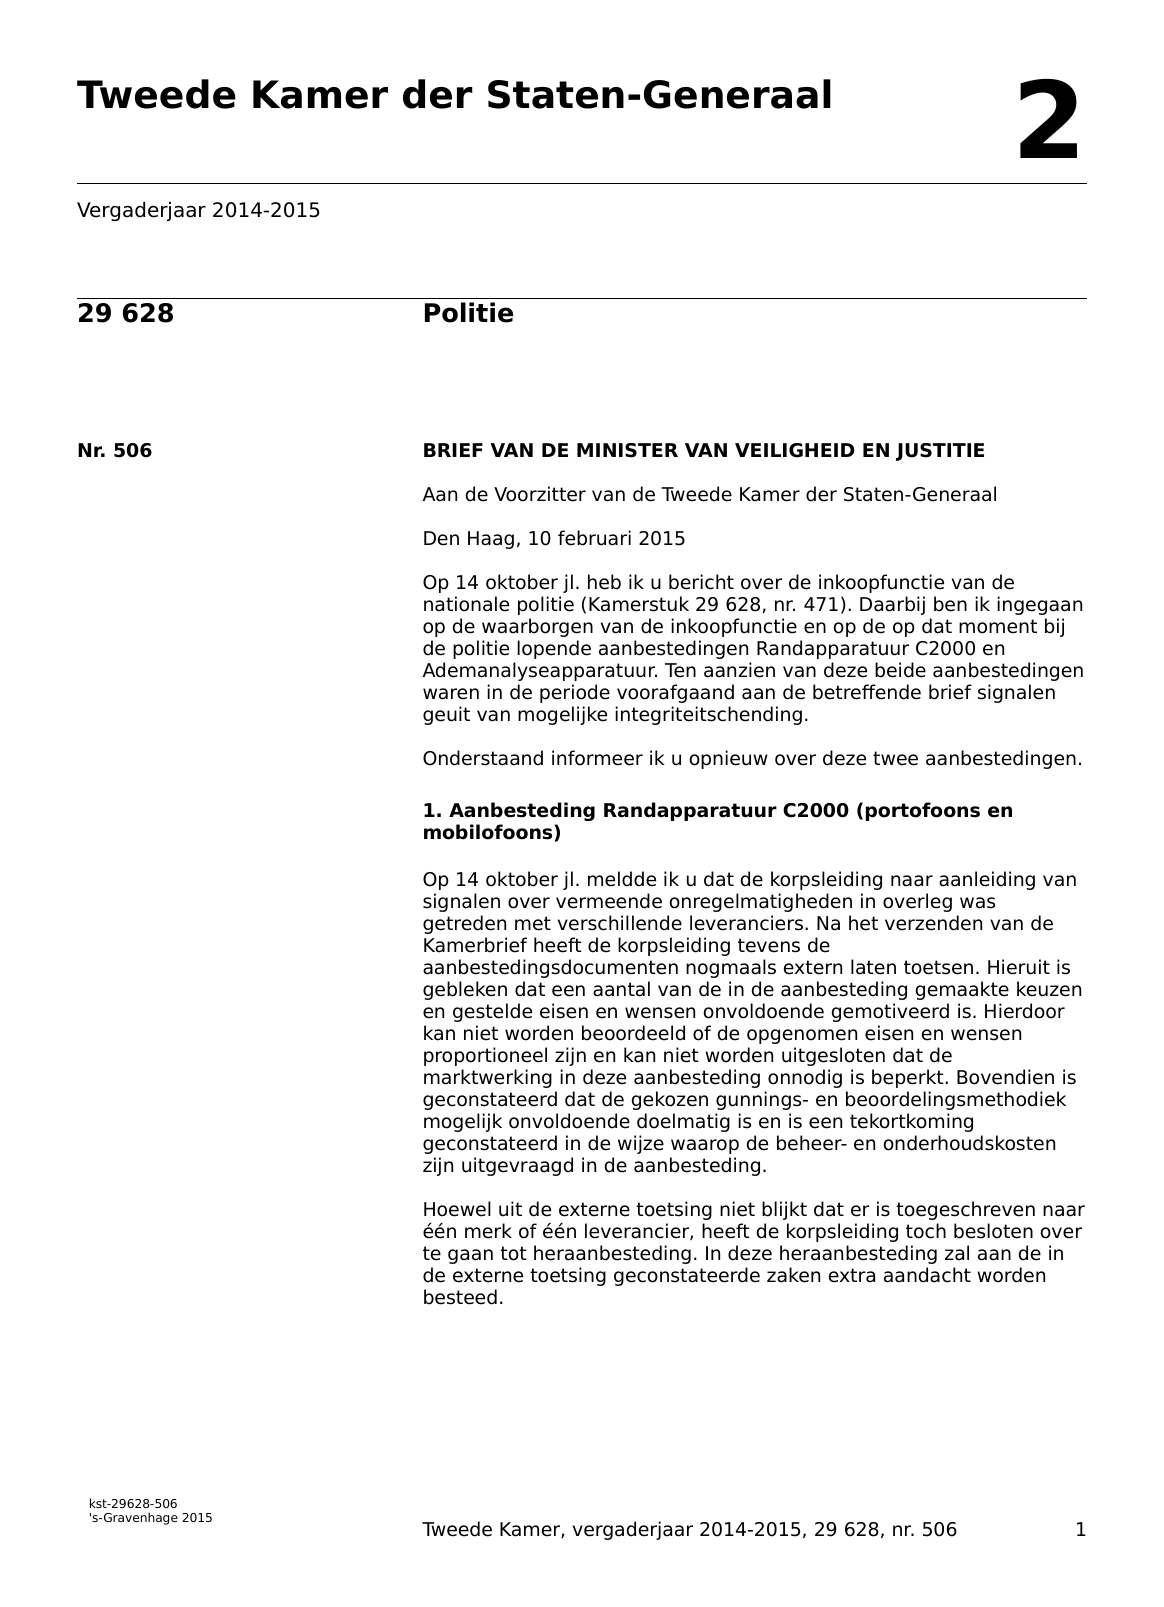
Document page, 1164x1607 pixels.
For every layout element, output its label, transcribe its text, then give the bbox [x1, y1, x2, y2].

table_cell Vergaderjaar 2014-2015 [77, 184, 1087, 298]
text Op 14 oktober jl. heb ik u bericht over de inkoopfunctie van de nationale politie (Kamerstuk 29 628, nr. 471). Daarbij ben ik ingegaan op de waarborgen van de inkoopfunctie en op de op dat moment bij de politie lopende aanbestedingen Randapparatuur C2000 en Ademanalyseapparatuur. Ten aanzien van deze beide aanbestedingen waren in de periode voorafgaand aan de betreffende brief signalen geuit van mogelijke integriteitschending. [422, 572, 1087, 726]
subtitle 1. Aanbesteding Randapparatuur C2000 (portofoons en mobilofoons) [422, 800, 1087, 844]
table_header Tweede Kamer der Staten-Generaal [77, 59, 886, 183]
text Op 14 oktober jl. meldde ik u dat de korpsleiding naar aanleiding van signalen over vermeende onregelmatigheden in overleg was getreden met verschillende leveranciers. Na het verzenden van de Kamerbrief heeft de korpsleiding tevens de aanbestedingsdocumenten nogmaals extern laten toetsen. Hieruit is gebleken dat een aantal van de in de aanbesteding gemaakte keuzen en gestelde eisen en wensen onvoldoende gemotiveerd is. Hierdoor kan niet worden beoordeeld of de opgenomen eisen en wensen proportioneel zijn en kan niet worden uitgesloten dat de marktwerking in deze aanbesteding onnodig is beperkt. Bovendien is geconstateerd dat de gekozen gunnings- en beoordelingsmethodiek mogelijk onvoldoende doelmatig is en is een tekortkoming geconstateerd in de wijze waarop de beheer- en onderhoudskosten zijn uitgevraagd in de aanbesteding. [422, 869, 1087, 1177]
text kst-29628-506 [88, 1497, 323, 1511]
text Aan de Voorzitter van de Tweede Kamer der Staten-Generaal [422, 484, 1087, 506]
table_header 2 [886, 59, 1087, 183]
text Hoewel uit de externe toetsing niet blijkt dat er is toegeschreven naar één merk of één leverancier, heeft de korpsleiding toch besloten over te gaan tot heraanbesteding. In deze heraanbesteding zal aan de in de externe toetsing geconstateerde zaken extra aandacht worden besteed. [422, 1199, 1087, 1309]
subtitle 29 628 Politie [77, 299, 1087, 329]
subtitle Nr. 506 BRIEF VAN DE MINISTER VAN VEILIGHEID EN JUSTITIE [77, 440, 1087, 462]
text Onderstaand informeer ik u opnieuw over deze twee aanbestedingen. [422, 748, 1087, 770]
text Den Haag, 10 februari 2015 [422, 528, 1087, 550]
text 's-Gravenhage 2015 [88, 1511, 323, 1525]
